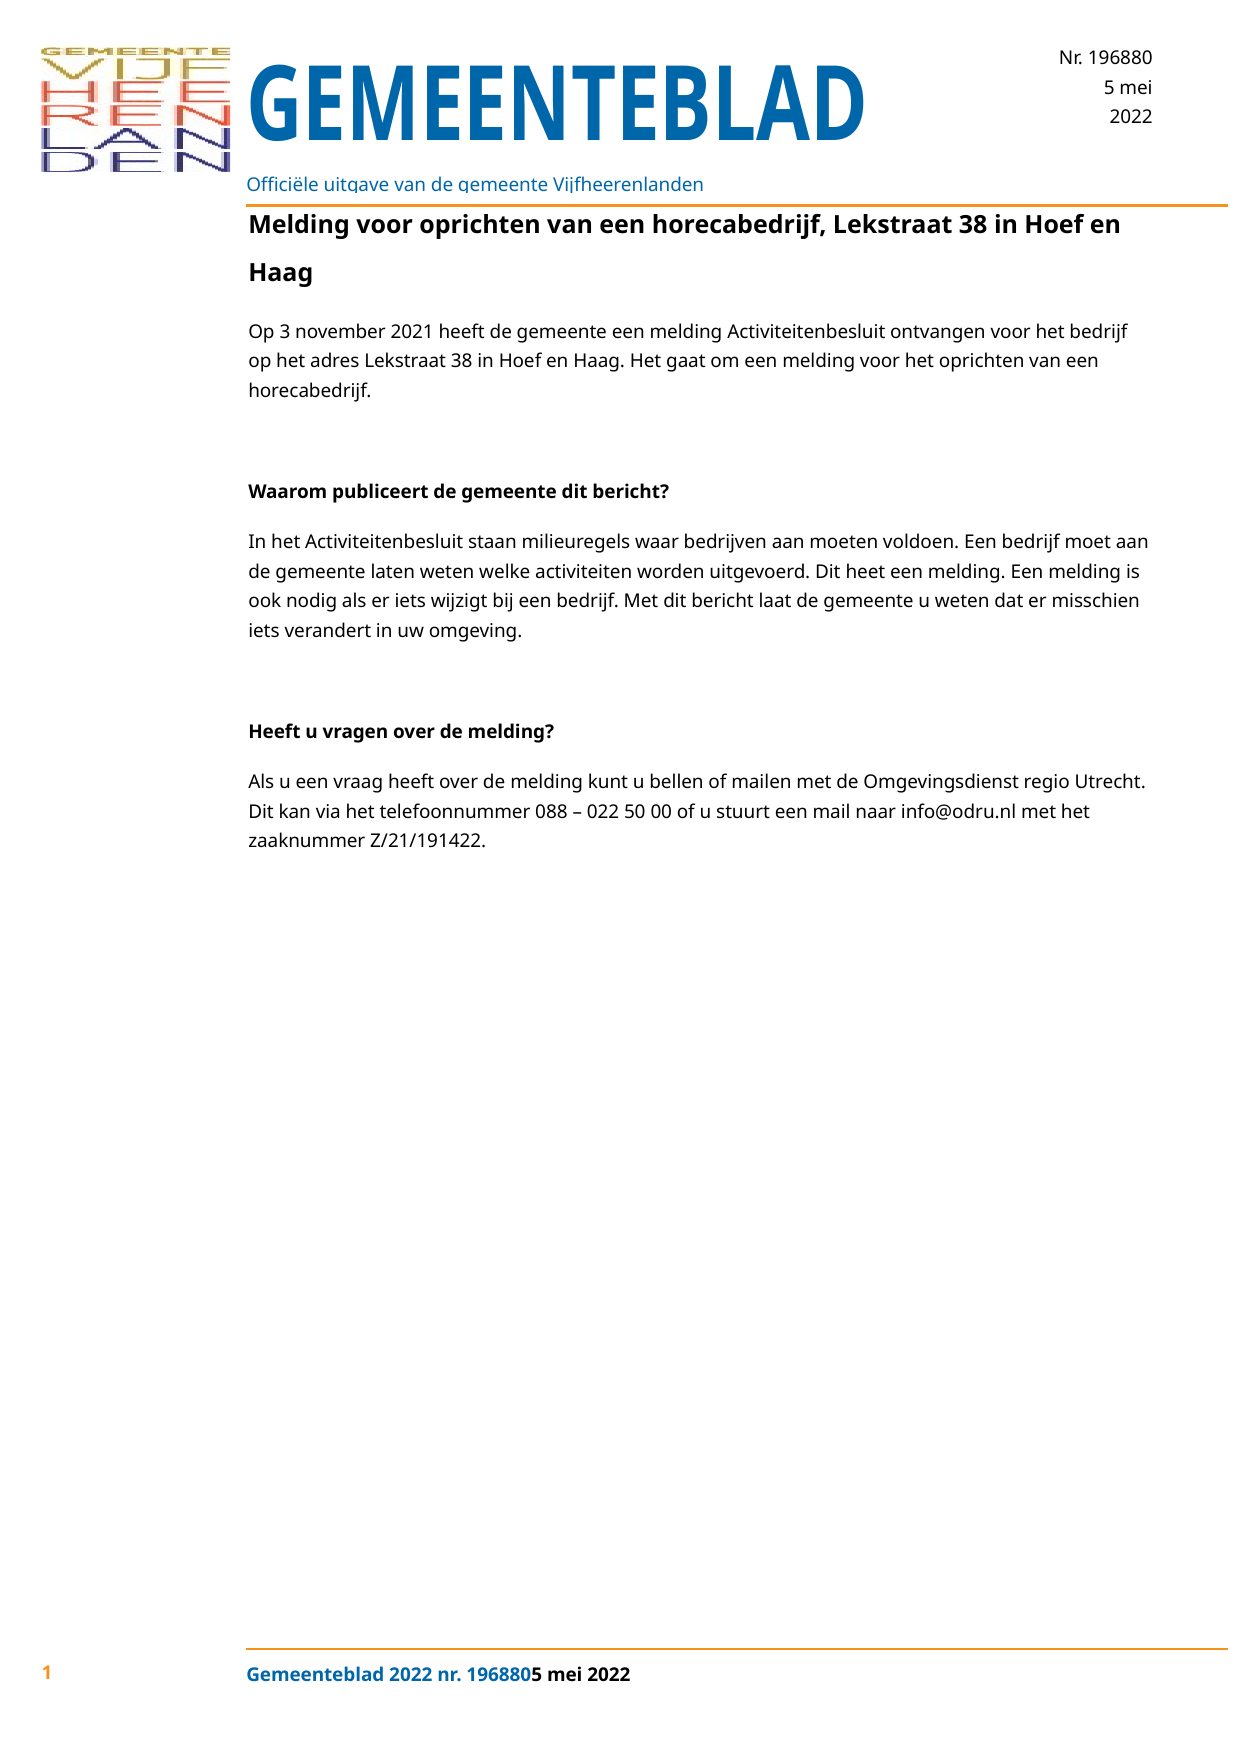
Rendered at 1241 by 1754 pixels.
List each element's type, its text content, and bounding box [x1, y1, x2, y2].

text Melding voor oprichten van een horecabedrijf, Lekstraat 38 in Hoef en Haag [248, 207, 1152, 288]
text Heeft u vragen over de melding? [248, 718, 1152, 744]
text Als u een vraag heeft over de melding kunt u bellen of mailen met de Omgevingsdienst regio Utrecht. Dit kan via het telefoonnummer 088 – 022 50 00 of u stuurt een mail naar info@odru.nl met het zaaknummer Z/21/191422. [248, 768, 1152, 853]
picture [41, 47, 231, 172]
text Waarom publiceert de gemeente dit bericht? [248, 478, 1152, 504]
text In het Activiteitenbesluit staan milieuregels waar bedrijven aan moeten voldoen. Een bedrijf moet aan de gemeente laten weten welke activiteiten worden uitgevoerd. Dit heet een melding. Een melding is ook nodig als er iets wijzigt bij een bedrijf. Met dit bericht laat de gemeente u weten dat er misschien iets verandert in uw omgeving. [248, 528, 1152, 643]
text Op 3 november 2021 heeft de gemeente een melding Activiteitenbesluit ontvangen voor het bedrijf op het adres Lekstraat 38 in Hoef en Haag. Het gaat om een melding voor het oprichten van een horecabedrijf. [248, 318, 1152, 403]
